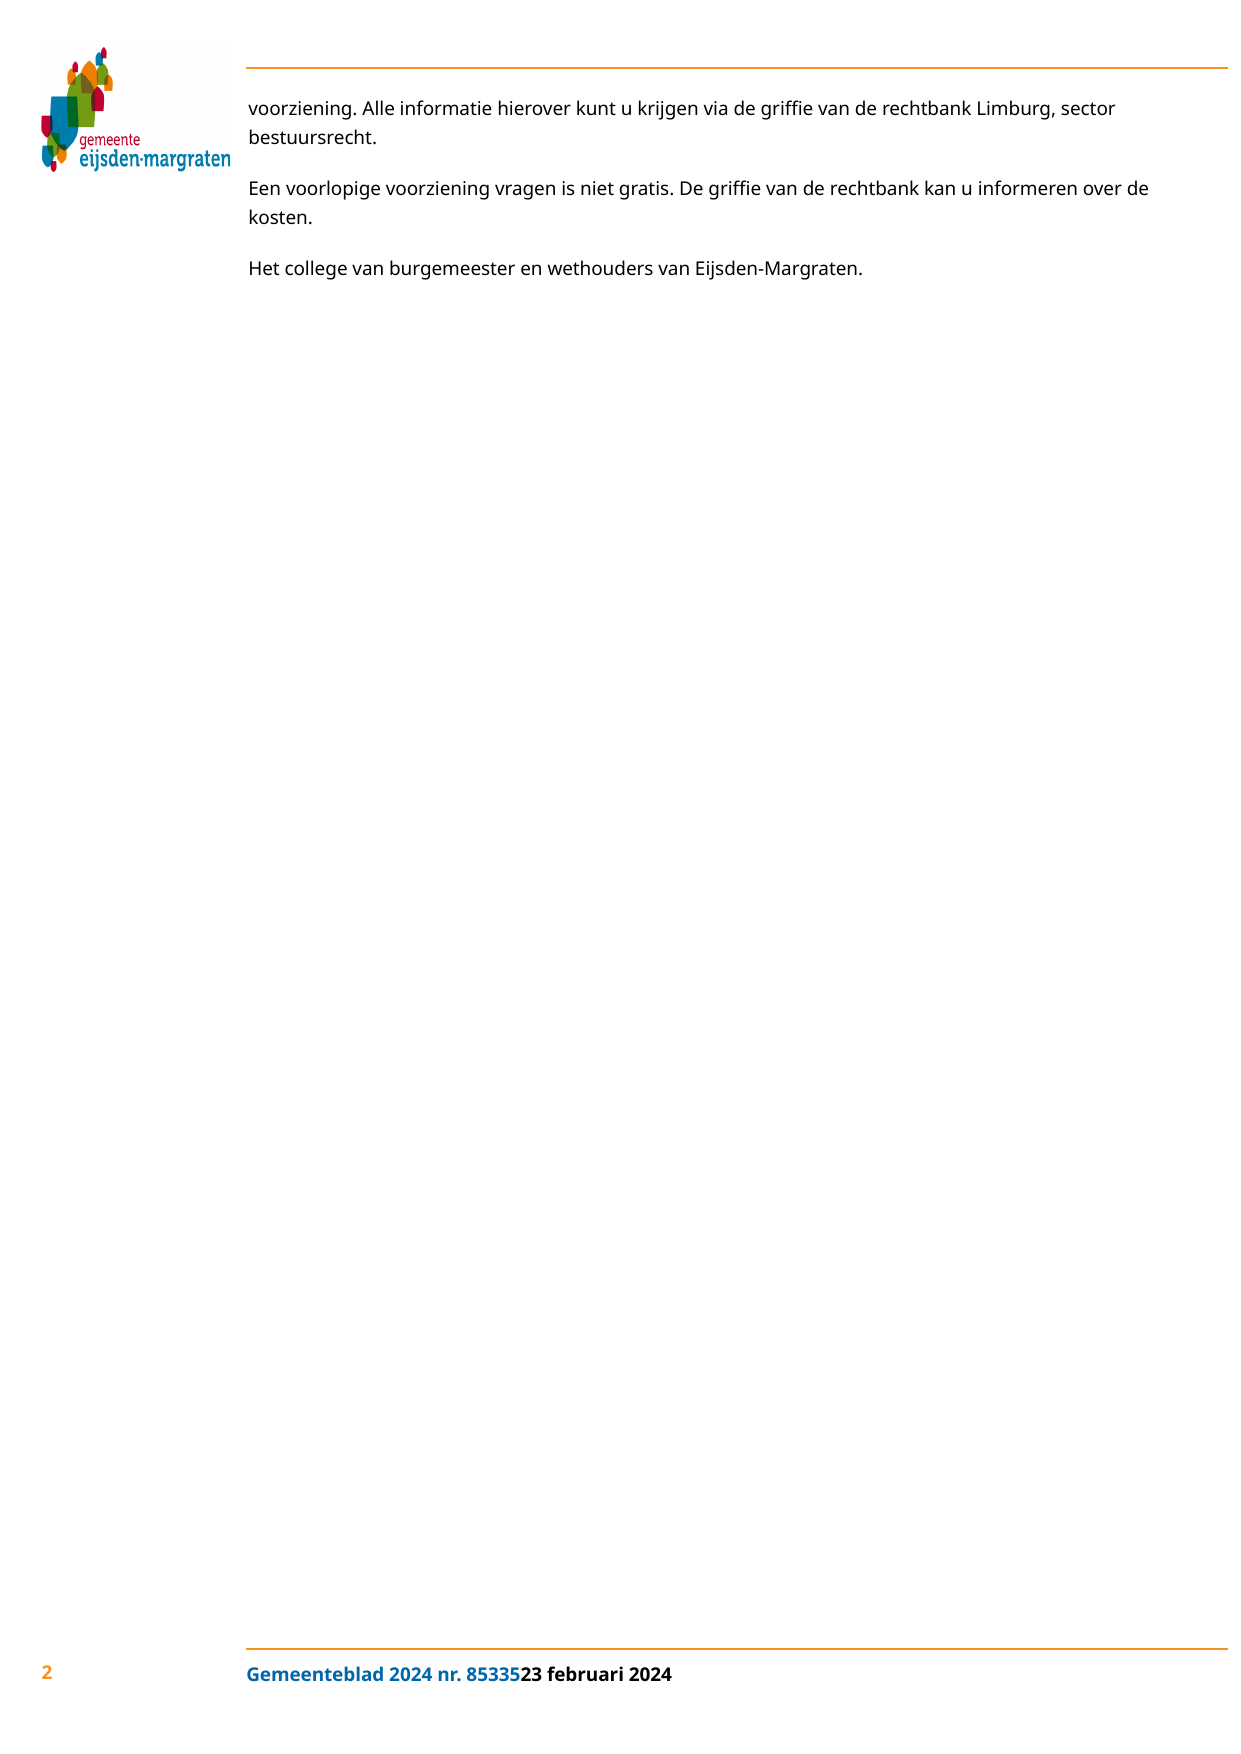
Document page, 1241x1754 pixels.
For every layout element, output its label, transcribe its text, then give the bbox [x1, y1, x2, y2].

picture [41, 47, 231, 172]
text Een voorlopige voorziening vragen is niet gratis. De griffie van de rechtbank kan u informeren over de kosten. [248, 175, 1152, 230]
text Het college van burgemeester en wethouders van Eijsden-Margraten. [248, 255, 1152, 281]
text voorziening. Alle informatie hierover kunt u krijgen via de griffie van de rechtbank Limburg, sector bestuursrecht. [248, 95, 1152, 150]
